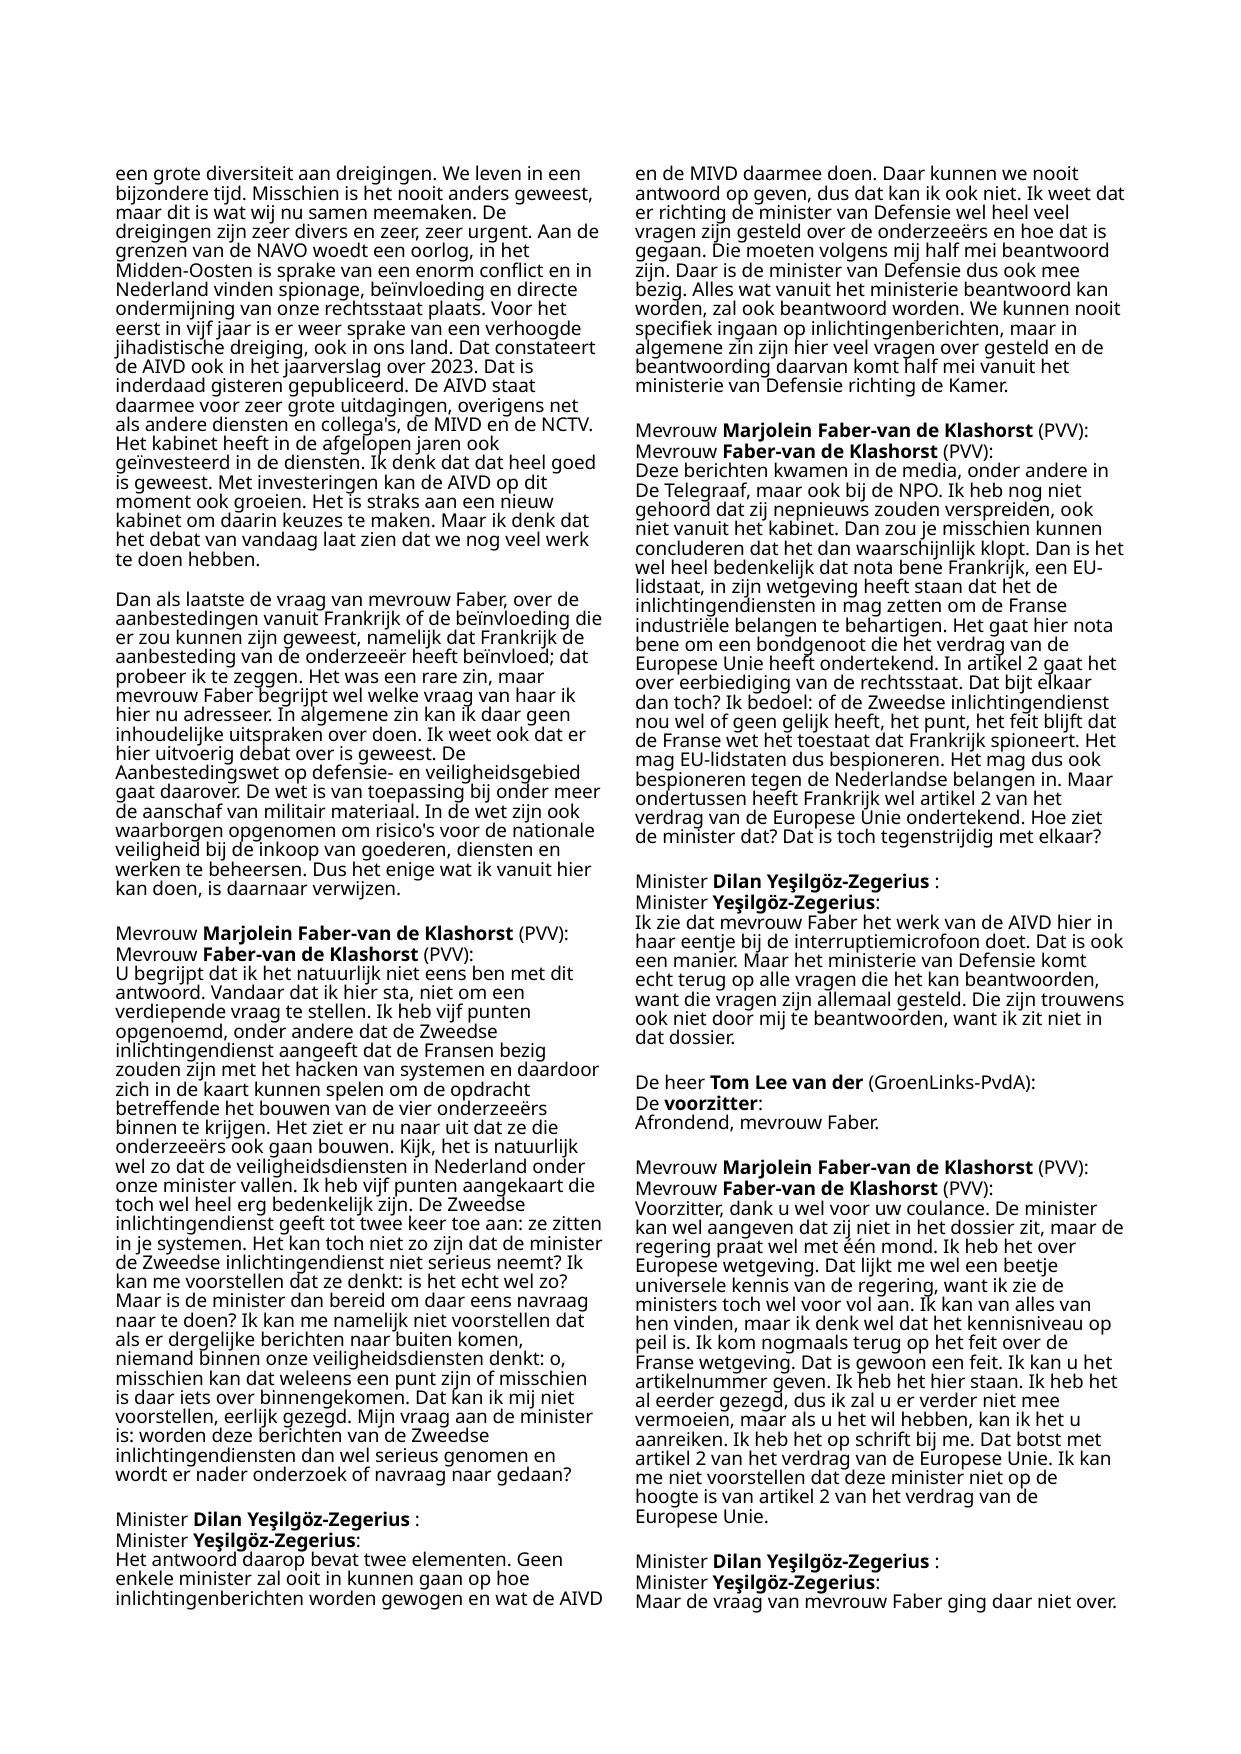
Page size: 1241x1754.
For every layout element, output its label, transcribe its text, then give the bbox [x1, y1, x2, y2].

text Het antwoord daarop bevat twee elementen. Geen enkele minister zal ooit in kunnen gaan op hoe inlichtingenberichten worden gewogen en wat de AIVD [115, 1551, 605, 1609]
text De voorzitter: [635, 1095, 1125, 1114]
text en de MIVD daarmee doen. Daar kunnen we nooit antwoord op geven, dus dat kan ik ook niet. Ik weet dat er richting de minister van Defensie wel heel veel vragen zijn gesteld over de onderzeeërs en hoe dat is gegaan. Die moeten volgens mij half mei beantwoord zijn. Daar is de minister van Defensie dus ook mee bezig. Alles wat vanuit het ministerie beantwoord kan worden, zal ook beantwoord worden. We kunnen nooit specifiek ingaan op inlichtingenberichten, maar in algemene zin zijn hier veel vragen over gesteld en de beantwoording daarvan komt half mei vanuit het ministerie van Defensie richting de Kamer. [635, 165, 1125, 397]
text Mevrouw Faber-van de Klashorst (PVV): [635, 443, 1125, 462]
text Ik zie dat mevrouw Faber het werk van de AIVD hier in haar eentje bij de interruptiemicrofoon doet. Dat is ook een manier. Maar het ministerie van Defensie komt echt terug op alle vragen die het kan beantwoorden, want die vragen zijn allemaal gesteld. Die zijn trouwens ook niet door mij te beantwoorden, want ik zit niet in dat dossier. [635, 914, 1125, 1048]
text Minister Dilan Yeşilgöz-Zegerius : [635, 1548, 1125, 1574]
text Minister Yeşilgöz-Zegerius: [635, 894, 1125, 914]
text Deze berichten kwamen in de media, onder andere in De Telegraaf, maar ook bij de NPO. Ik heb nog niet gehoord dat zij nepnieuws zouden verspreiden, ook niet vanuit het kabinet. Dan zou je misschien kunnen concluderen dat het dan waarschijnlijk klopt. Dan is het wel heel bedenkelijk dat nota bene Frankrijk, een EU-lidstaat, in zijn wetgeving heeft staan dat het de inlichtingendiensten in mag zetten om de Franse industriële belangen te behartigen. Het gaat hier nota bene om een bondgenoot die het verdrag van de Europese Unie heeft ondertekend. In artikel 2 gaat het over eerbiediging van de rechtsstaat. Dat bijt elkaar dan toch? Ik bedoel: of de Zweedse inlichtingendienst nou wel of geen gelijk heeft, het punt, het feit blijft dat de Franse wet het toestaat dat Frankrijk spioneert. Het mag EU-lidstaten dus bespioneren. Het mag dus ook bespioneren tegen de Nederlandse belangen in. Maar ondertussen heeft Frankrijk wel artikel 2 van het verdrag van de Europese Unie ondertekend. Hoe ziet de minister dat? Dat is toch tegenstrijdig met elkaar? [635, 462, 1125, 848]
text Mevrouw Faber-van de Klashorst (PVV): [115, 946, 605, 965]
text Mevrouw Faber-van de Klashorst (PVV): [635, 1180, 1125, 1199]
text Minister Yeşilgöz-Zegerius: [115, 1532, 605, 1551]
text Minister Yeşilgöz-Zegerius: [635, 1574, 1125, 1593]
text Dan als laatste de vraag van mevrouw Faber, over de aanbestedingen vanuit Frankrijk of de beïnvloeding die er zou kunnen zijn geweest, namelijk dat Frankrijk de aanbesteding van de onderzeeër heeft beïnvloed; dat probeer ik te zeggen. Het was een rare zin, maar mevrouw Faber begrijpt wel welke vraag van haar ik hier nu adresseer. In algemene zin kan ik daar geen inhoudelijke uitspraken over doen. Ik weet ook dat er hier uitvoerig debat over is geweest. De Aanbestedingswet op defensie- en veiligheidsgebied gaat daarover. De wet is van toepassing bij onder meer de aanschaf van militair materiaal. In de wet zijn ook waarborgen opgenomen om risico's voor de nationale veiligheid bij de inkoop van goederen, diensten en werken te beheersen. Dus het enige wat ik vanuit hier kan doen, is daarnaar verwijzen. [115, 591, 605, 899]
text een grote diversiteit aan dreigingen. We leven in een bijzondere tijd. Misschien is het nooit anders geweest, maar dit is wat wij nu samen meemaken. De dreigingen zijn zeer divers en zeer, zeer urgent. Aan de grenzen van de NAVO woedt een oorlog, in het Midden-Oosten is sprake van een enorm conflict en in Nederland vinden spionage, beïnvloeding en directe ondermijning van onze rechtsstaat plaats. Voor het eerst in vijf jaar is er weer sprake van een verhoogde jihadistische dreiging, ook in ons land. Dat constateert de AIVD ook in het jaarverslag over 2023. Dat is inderdaad gisteren gepubliceerd. De AIVD staat daarmee voor zeer grote uitdagingen, overigens net als andere diensten en collega's, de MIVD en de NCTV. Het kabinet heeft in de afgelopen jaren ook geïnvesteerd in de diensten. Ik denk dat dat heel goed is geweest. Met investeringen kan de AIVD op dit moment ook groeien. Het is straks aan een nieuw kabinet om daarin keuzes te maken. Maar ik denk dat het debat van vandaag laat zien dat we nog veel werk te doen hebben. [115, 165, 605, 570]
text De heer Tom Lee van der (GroenLinks-PvdA): [635, 1069, 1125, 1095]
text Mevrouw Marjolein Faber-van de Klashorst (PVV): [635, 1154, 1125, 1180]
text Minister Dilan Yeşilgöz-Zegerius : [115, 1506, 605, 1532]
text Afrondend, mevrouw Faber. [635, 1114, 1125, 1134]
text U begrijpt dat ik het natuurlijk niet eens ben met dit antwoord. Vandaar dat ik hier sta, niet om een verdiepende vraag te stellen. Ik heb vijf punten opgenoemd, onder andere dat de Zweedse inlichtingendienst aangeeft dat de Fransen bezig zouden zijn met het hacken van systemen en daardoor zich in de kaart kunnen spelen om de opdracht betreffende het bouwen van de vier onderzeeërs binnen te krijgen. Het ziet er nu naar uit dat ze die onderzeeërs ook gaan bouwen. Kijk, het is natuurlijk wel zo dat de veiligheidsdiensten in Nederland onder onze minister vallen. Ik heb vijf punten aangekaart die toch wel heel erg bedenkelijk zijn. De Zweedse inlichtingendienst geeft tot twee keer toe aan: ze zitten in je systemen. Het kan toch niet zo zijn dat de minister de Zweedse inlichtingendienst niet serieus neemt? Ik kan me voorstellen dat ze denkt: is het echt wel zo? Maar is de minister dan bereid om daar eens navraag naar te doen? Ik kan me namelijk niet voorstellen dat als er dergelijke berichten naar buiten komen, niemand binnen onze veiligheidsdiensten denkt: o, misschien kan dat weleens een punt zijn of misschien is daar iets over binnengekomen. Dat kan ik mij niet voorstellen, eerlijk gezegd. Mijn vraag aan de minister is: worden deze berichten van de Zweedse inlichtingendiensten dan wel serieus genomen en wordt er nader onderzoek of navraag naar gedaan? [115, 965, 605, 1485]
text Voorzitter, dank u wel voor uw coulance. De minister kan wel aangeven dat zij niet in het dossier zit, maar de regering praat wel met één mond. Ik heb het over Europese wetgeving. Dat lijkt me wel een beetje universele kennis van de regering, want ik zie de ministers toch wel voor vol aan. Ik kan van alles van hen vinden, maar ik denk wel dat het kennisniveau op peil is. Ik kom nogmaals terug op het feit over de Franse wetgeving. Dat is gewoon een feit. Ik kan u het artikelnummer geven. Ik heb het hier staan. Ik heb het al eerder gezegd, dus ik zal u er verder niet mee vermoeien, maar als u het wil hebben, kan ik het u aanreiken. Ik heb het op schrift bij me. Dat botst met artikel 2 van het verdrag van de Europese Unie. Ik kan me niet voorstellen dat deze minister niet op de hoogte is van artikel 2 van het verdrag van de Europese Unie. [635, 1199, 1125, 1527]
text Mevrouw Marjolein Faber-van de Klashorst (PVV): [115, 920, 605, 946]
text Maar de vraag van mevrouw Faber ging daar niet over. [635, 1593, 1125, 1612]
text Minister Dilan Yeşilgöz-Zegerius : [635, 869, 1125, 894]
text Mevrouw Marjolein Faber-van de Klashorst (PVV): [635, 417, 1125, 443]
